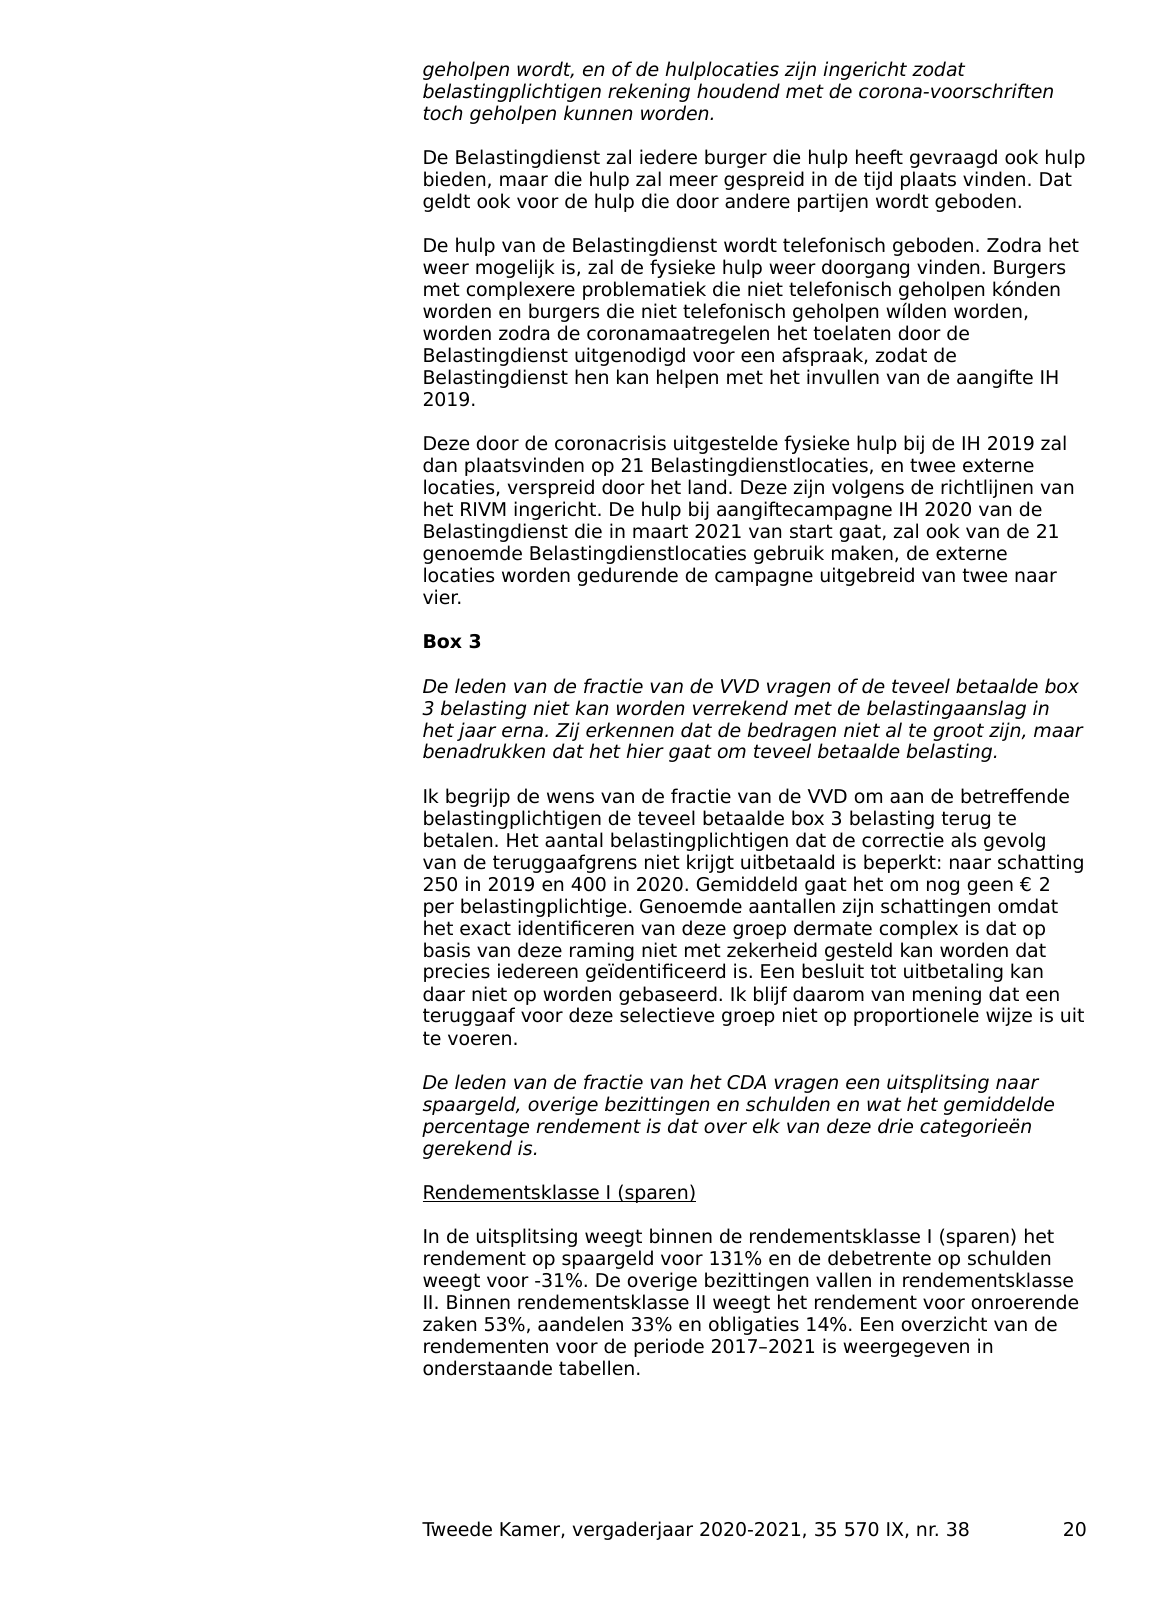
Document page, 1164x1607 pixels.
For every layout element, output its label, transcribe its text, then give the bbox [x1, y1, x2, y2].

text De leden van de fractie van de VVD vragen of de teveel betaalde box 3 belasting niet kan worden verrekend met de belastingaanslag in het jaar erna. Zij erkennen dat de bedragen niet al te groot zijn, maar benadrukken dat het hier gaat om teveel betaalde belasting. [422, 676, 1087, 763]
text In de uitsplitsing weegt binnen de rendementsklasse I (sparen) het rendement op spaargeld voor 131% en de debetrente op schulden weegt voor -31%. De overige bezittingen vallen in rendementsklasse II. Binnen rendementsklasse II weegt het rendement voor onroerende zaken 53%, aandelen 33% en obligaties 14%. Een overzicht van de rendementen voor de periode 2017–2021 is weergegeven in onderstaande tabellen. [422, 1226, 1087, 1380]
subtitle Box 3 [422, 631, 1087, 653]
subtitle Rendementsklasse I (sparen) [422, 1182, 1087, 1204]
text Ik begrijp de wens van de fractie van de VVD om aan de betreffende belastingplichtigen de teveel betaalde box 3 belasting terug te betalen. Het aantal belastingplichtigen dat de correctie als gevolg van de teruggaafgrens niet krijgt uitbetaald is beperkt: naar schatting 250 in 2019 en 400 in 2020. Gemiddeld gaat het om nog geen € 2 per belastingplichtige. Genoemde aantallen zijn schattingen omdat het exact identificeren van deze groep dermate complex is dat op basis van deze raming niet met zekerheid gesteld kan worden dat precies iedereen geïdentificeerd is. Een besluit tot uitbetaling kan daar niet op worden gebaseerd. Ik blijf daarom van mening dat een teruggaaf voor deze selectieve groep niet op proportionele wijze is uit te voeren. [422, 786, 1087, 1049]
text De hulp van de Belastingdienst wordt telefonisch geboden. Zodra het weer mogelijk is, zal de fysieke hulp weer doorgang vinden. Burgers met complexere problematiek die niet telefonisch geholpen kónden worden en burgers die niet telefonisch geholpen wílden worden, worden zodra de coronamaatregelen het toelaten door de Belastingdienst uitgenodigd voor een afspraak, zodat de Belastingdienst hen kan helpen met het invullen van de aangifte IH 2019. [422, 235, 1087, 411]
text Deze door de coronacrisis uitgestelde fysieke hulp bij de IH 2019 zal dan plaatsvinden op 21 Belastingdienstlocaties, en twee externe locaties, verspreid door het land. Deze zijn volgens de richtlijnen van het RIVM ingericht. De hulp bij aangiftecampagne IH 2020 van de Belastingdienst die in maart 2021 van start gaat, zal ook van de 21 genoemde Belastingdienstlocaties gebruik maken, de externe locaties worden gedurende de campagne uitgebreid van twee naar vier. [422, 433, 1087, 609]
text De leden van de fractie van het CDA vragen een uitsplitsing naar spaargeld, overige bezittingen en schulden en wat het gemiddelde percentage rendement is dat over elk van deze drie categorieën gerekend is. [422, 1072, 1087, 1159]
text geholpen wordt, en of de hulplocaties zijn ingericht zodat belastingplichtigen rekening houdend met de corona-voorschriften toch geholpen kunnen worden. [422, 59, 1087, 125]
text De Belastingdienst zal iedere burger die hulp heeft gevraagd ook hulp bieden, maar die hulp zal meer gespreid in de tijd plaats vinden. Dat geldt ook voor de hulp die door andere partijen wordt geboden. [422, 147, 1087, 213]
